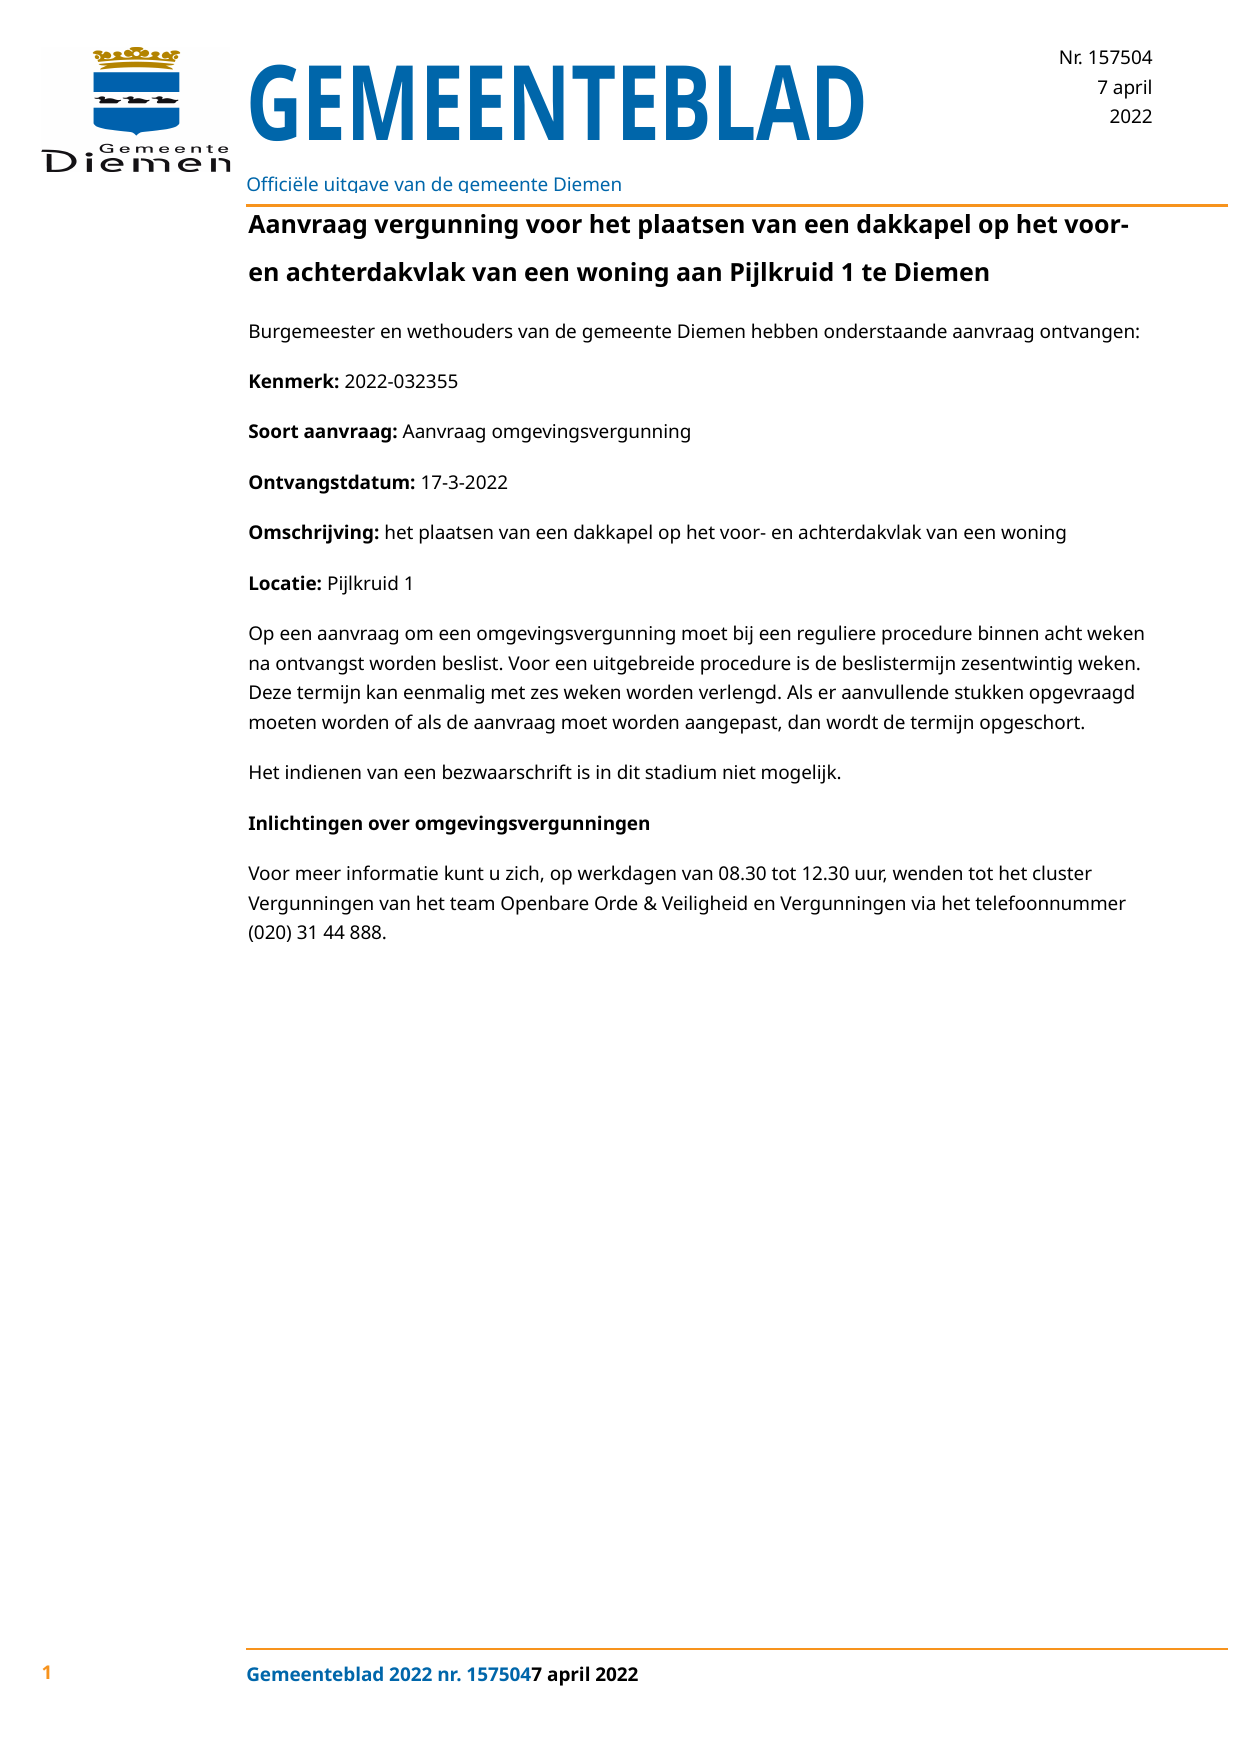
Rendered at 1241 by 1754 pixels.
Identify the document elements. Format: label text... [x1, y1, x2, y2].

text Voor meer informatie kunt u zich, op werkdagen van 08.30 tot 12.30 uur, wenden tot het cluster Vergunningen van het team Openbare Orde & Veiligheid en Vergunningen via het telefoonnummer (020) 31 44 888. [248, 860, 1152, 945]
picture [41, 47, 231, 172]
text Het indienen van een bezwaarschrift is in dit stadium niet mogelijk. [248, 759, 1152, 785]
text Inlichtingen over omgevingsvergunningen [248, 810, 1152, 836]
text Kenmerk: 2022-032355 [248, 368, 1152, 394]
text Locatie: Pijlkruid 1 [248, 570, 1152, 596]
text Omschrijving: het plaatsen van een dakkapel op het voor- en achterdakvlak van een woning [248, 519, 1152, 545]
text Soort aanvraag: Aanvraag omgevingsvergunning [248, 419, 1152, 444]
text Aanvraag vergunning voor het plaatsen van een dakkapel op het voor- en achterdakvlak van een woning aan Pijlkruid 1 te Diemen [248, 207, 1152, 288]
text Op een aanvraag om een omgevingsvergunning moet bij een reguliere procedure binnen acht weken na ontvangst worden beslist. Voor een uitgebreide procedure is de beslistermijn zesentwintig weken. Deze termijn kan eenmalig met zes weken worden verlengd. Als er aanvullende stukken opgevraagd moeten worden of als de aanvraag moet worden aangepast, dan wordt de termijn opgeschort. [248, 620, 1152, 735]
text Ontvangstdatum: 17-3-2022 [248, 469, 1152, 495]
text Burgemeester en wethouders van de gemeente Diemen hebben onderstaande aanvraag ontvangen: [248, 318, 1152, 344]
